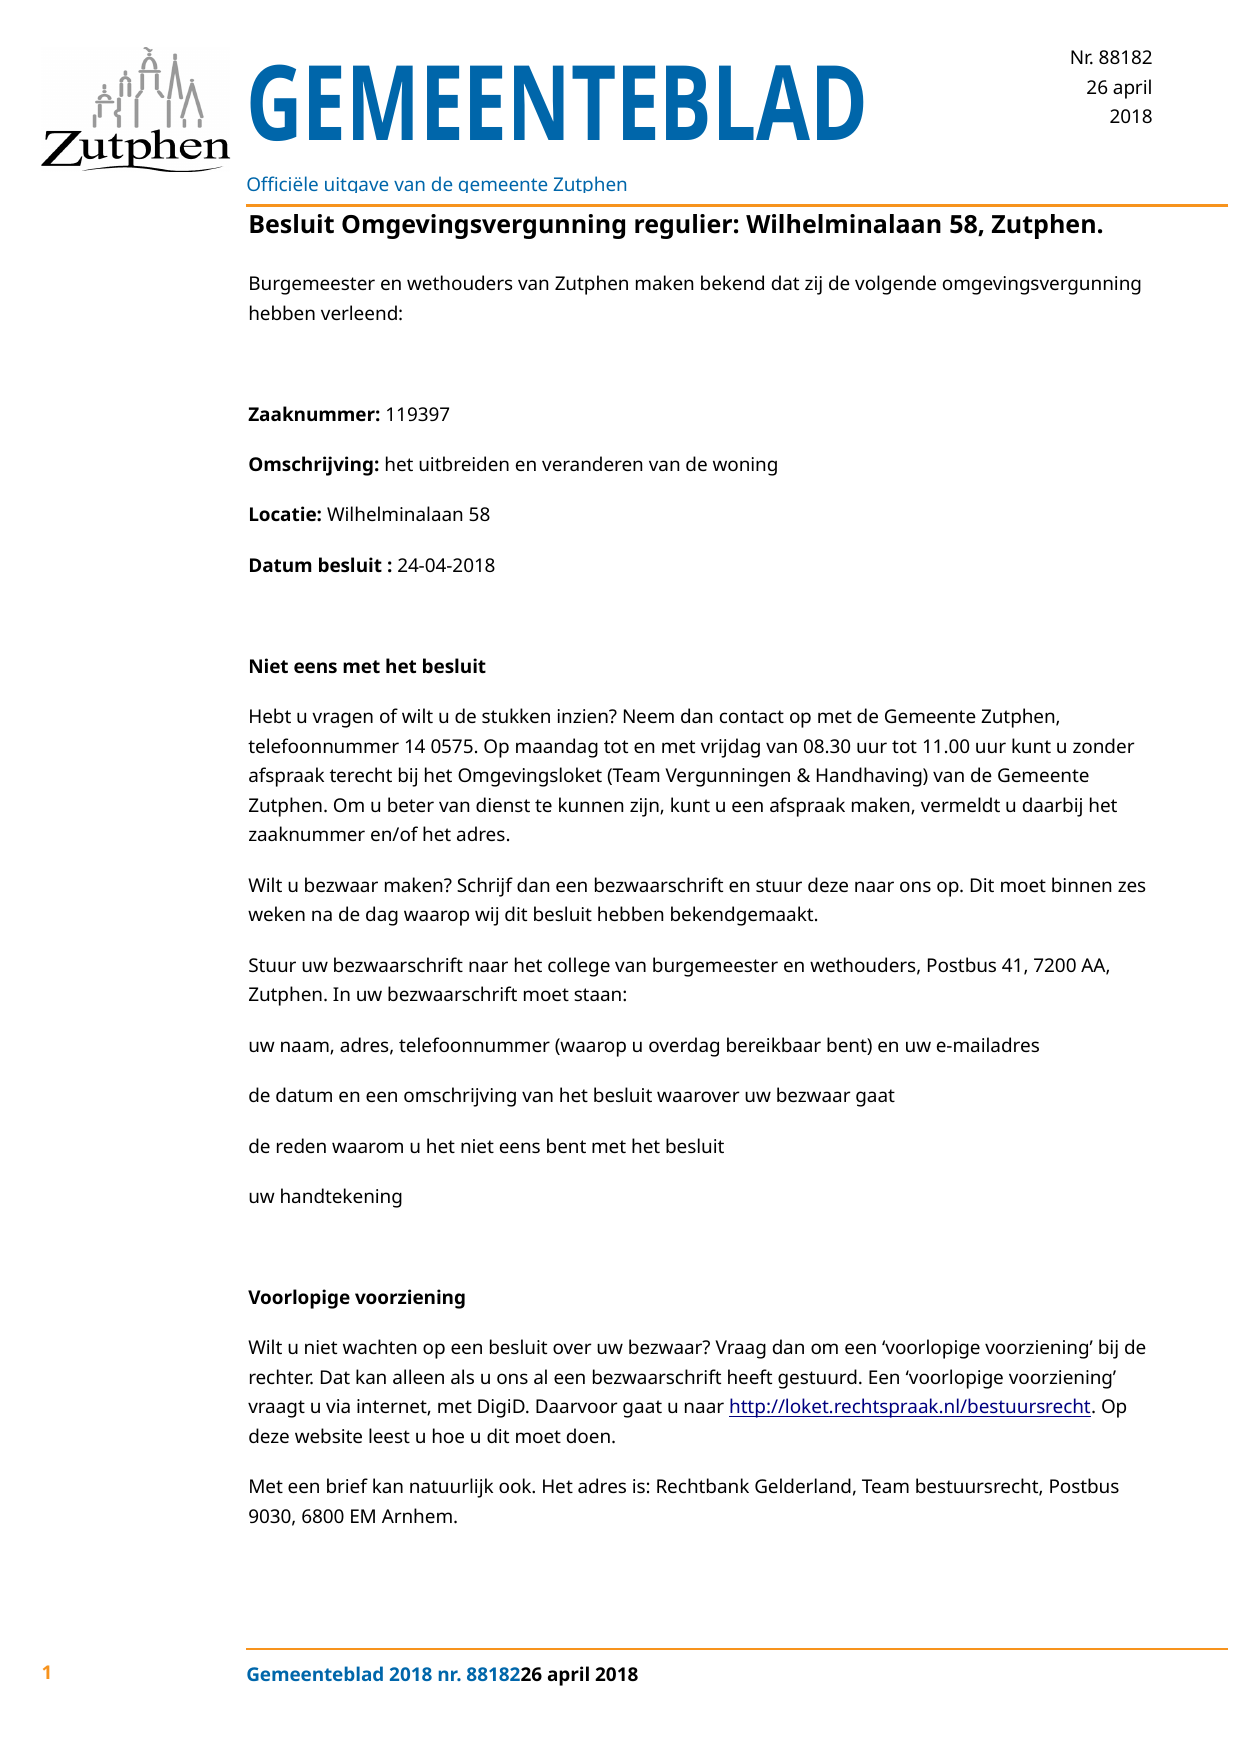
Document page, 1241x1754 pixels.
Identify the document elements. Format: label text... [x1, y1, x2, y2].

text Hebt u vragen of wilt u de stukken inzien? Neem dan contact op met de Gemeente Zutphen, telefoonnummer 14 0575. Op maandag tot en met vrijdag van 08.30 uur tot 11.00 uur kunt u zonder afspraak terecht bij het Omgevingsloket (Team Vergunningen & Handhaving) van de Gemeente Zutphen. Om u beter van dienst te kunnen zijn, kunt u een afspraak maken, vermeldt u daarbij het zaaknummer en/of het adres. [248, 703, 1152, 847]
text Datum besluit : 24-04-2018 [248, 552, 1152, 578]
text uw handtekening [248, 1183, 1152, 1209]
text Besluit Omgevingsvergunning regulier: Wilhelminalaan 58, Zutphen. [248, 207, 1152, 241]
text Voorlopige voorziening [248, 1284, 1152, 1310]
text Niet eens met het besluit [248, 653, 1152, 678]
text Wilt u niet wachten op een besluit over uw bezwaar? Vraag dan om een ‘voorlopige voorziening’ bij de rechter. Dat kan alleen als u ons al een bezwaarschrift heeft gestuurd. Een ‘voorlopige voorziening’ vraagt u via internet, met DigiD. Daarvoor gaat u naar http://loket.rechtspraak.nl/bestuursrecht. Op deze website leest u hoe u dit moet doen. [248, 1334, 1152, 1449]
text de reden waarom u het niet eens bent met het besluit [248, 1133, 1152, 1158]
text uw naam, adres, telefoonnummer (waarop u overdag bereikbaar bent) en uw e-mailadres [248, 1032, 1152, 1058]
text Locatie: Wilhelminalaan 58 [248, 502, 1152, 527]
text de datum en een omschrijving van het besluit waarover uw bezwaar gaat [248, 1082, 1152, 1108]
text Met een brief kan natuurlijk ook. Het adres is: Rechtbank Gelderland, Team bestuursrecht, Postbus 9030, 6800 EM Arnhem. [248, 1474, 1152, 1529]
picture [41, 47, 231, 172]
text Zaaknummer: 119397 [248, 401, 1152, 426]
text Wilt u bezwaar maken? Schrijf dan een bezwaarschrift en stuur deze naar ons op. Dit moet binnen zes weken na de dag waarop wij dit besluit hebben bekendgemaakt. [248, 872, 1152, 927]
text Stuur uw bezwaarschrift naar het college van burgemeester en wethouders, Postbus 41, 7200 AA, Zutphen. In uw bezwaarschrift moet staan: [248, 952, 1152, 1007]
text Burgemeester en wethouders van Zutphen maken bekend dat zij de volgende omgevingsvergunning hebben verleend: [248, 270, 1152, 326]
text Omschrijving: het uitbreiden en veranderen van de woning [248, 451, 1152, 477]
